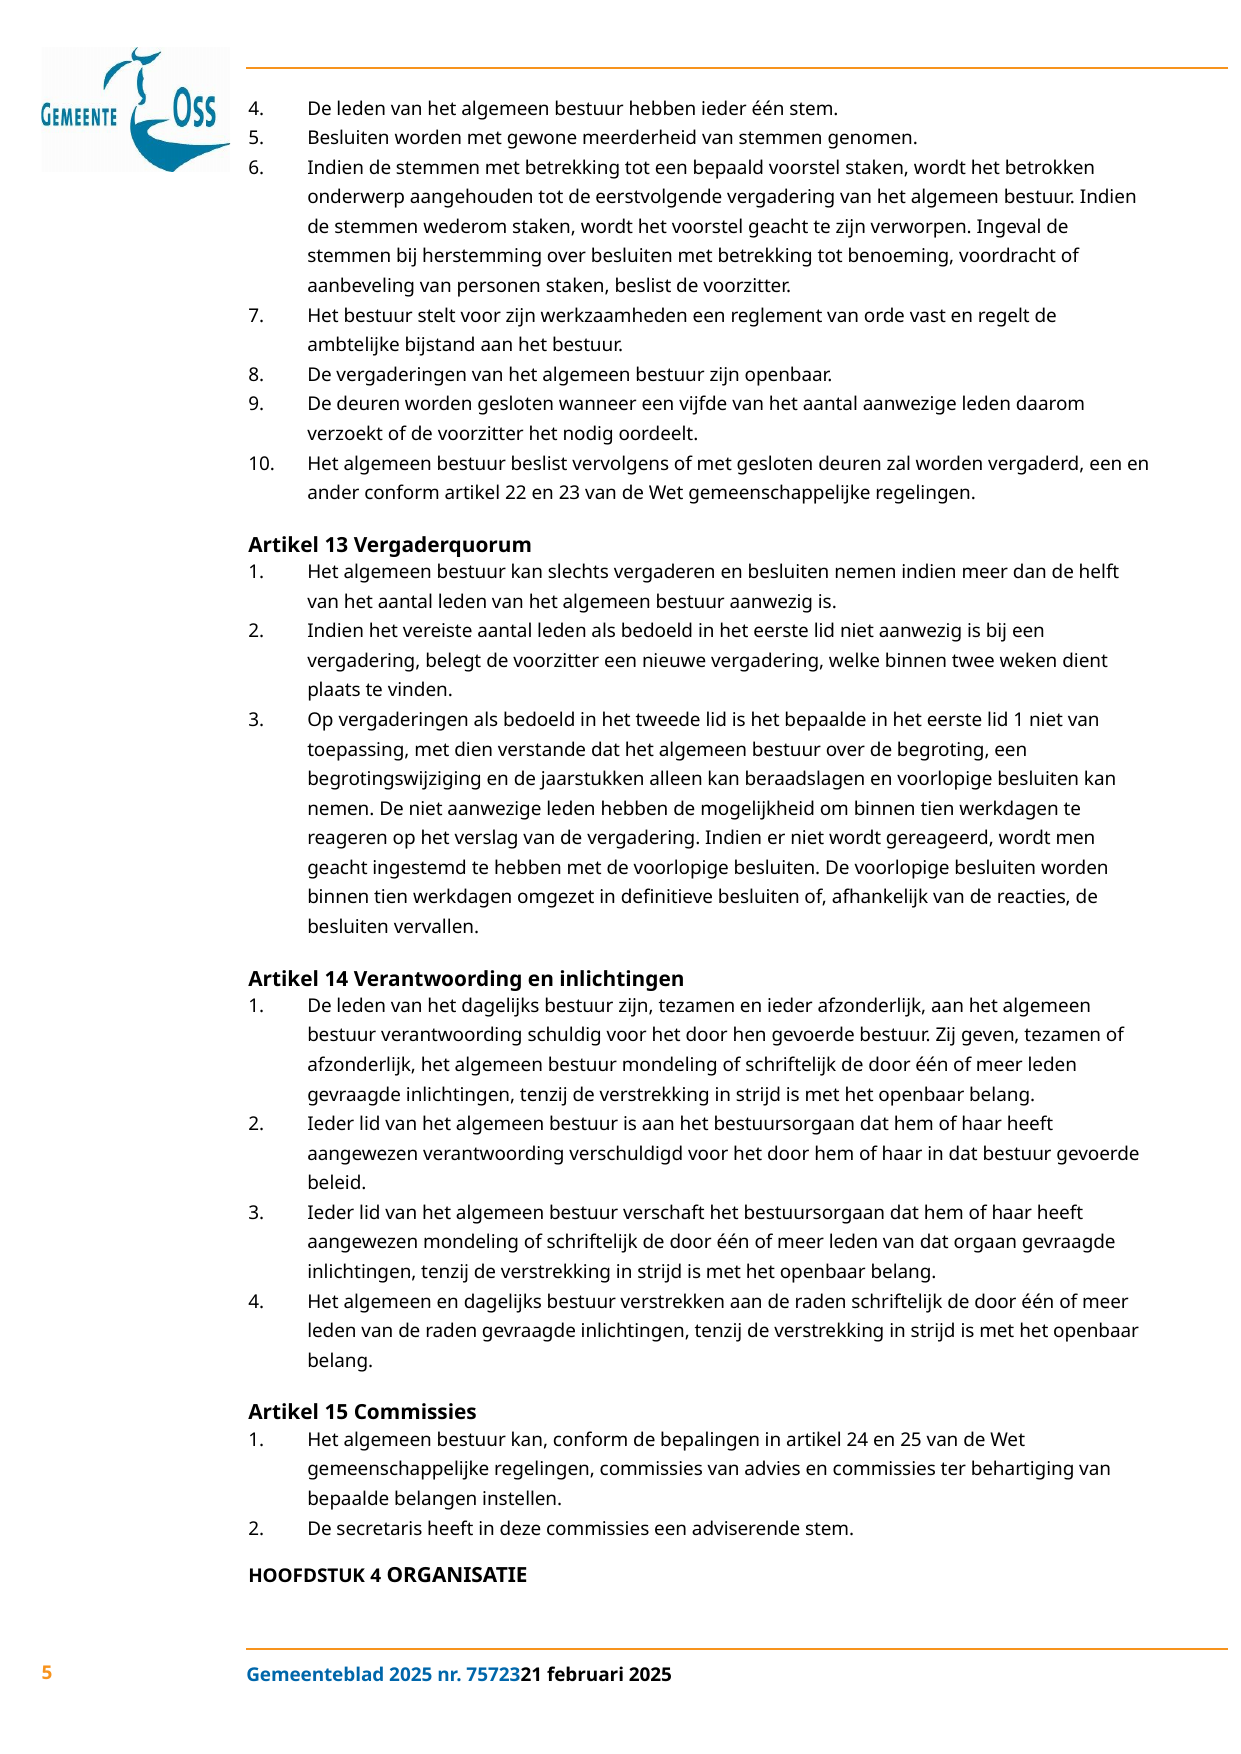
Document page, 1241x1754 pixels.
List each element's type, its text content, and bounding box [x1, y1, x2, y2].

list Het bestuur stelt voor zijn werkzaamheden een reglement van orde vast en regelt de ambtelijke bijstand aan het bestuur. [248, 302, 1152, 357]
list Het algemeen en dagelijks bestuur verstrekken aan de raden schriftelijk de door één of meer leden van de raden gevraagde inlichtingen, tenzij de verstrekking in strijd is met het openbaar belang. [248, 1288, 1152, 1373]
list De vergaderingen van het algemeen bestuur zijn openbaar. [248, 361, 1152, 387]
list Het algemeen bestuur kan slechts vergaderen en besluiten nemen indien meer dan de helft van het aantal leden van het algemeen bestuur aanwezig is. [248, 558, 1152, 613]
picture [41, 47, 231, 172]
list Besluiten worden met gewone meerderheid van stemmen genomen. [248, 124, 1152, 150]
list Ieder lid van het algemeen bestuur is aan het bestuursorgaan dat hem of haar heeft aangewezen verantwoording verschuldigd voor het door hem of haar in dat bestuur gevoerde beleid. [248, 1110, 1152, 1195]
text Artikel 13 Vergaderquorum [248, 530, 1152, 558]
list Het algemeen bestuur beslist vervolgens of met gesloten deuren zal worden vergaderd, een en ander conform artikel 22 en 23 van de Wet gemeenschappelijke regelingen. [248, 450, 1152, 505]
list De deuren worden gesloten wanneer een vijfde van het aantal aanwezige leden daarom verzoekt of de voorzitter het nodig oordeelt. [248, 391, 1152, 446]
list Ieder lid van het algemeen bestuur verschaft het bestuursorgaan dat hem of haar heeft aangewezen mondeling of schriftelijk de door één of meer leden van dat orgaan gevraagde inlichtingen, tenzij de verstrekking in strijd is met het openbaar belang. [248, 1199, 1152, 1284]
text Artikel 14 Verantwoording en inlichtingen [248, 964, 1152, 992]
list De leden van het dagelijks bestuur zijn, tezamen en ieder afzonderlijk, aan het algemeen bestuur verantwoording schuldig voor het door hen gevoerde bestuur. Zij geven, tezamen of afzonderlijk, het algemeen bestuur mondeling of schriftelijk de door één of meer leden gevraagde inlichtingen, tenzij de verstrekking in strijd is met het openbaar belang. [248, 992, 1152, 1107]
list De secretaris heeft in deze commissies een adviserende stem. [248, 1515, 1152, 1540]
text HOOFDSTUK 4 ORGANISATIE [248, 1560, 1152, 1589]
text Artikel 15 Commissies [248, 1397, 1152, 1426]
list De leden van het algemeen bestuur hebben ieder één stem. [248, 95, 1152, 121]
list Indien de stemmen met betrekking tot een bepaald voorstel staken, wordt het betrokken onderwerp aangehouden tot de eerstvolgende vergadering van het algemeen bestuur. Indien de stemmen wederom staken, wordt het voorstel geacht te zijn verworpen. Ingeval de stemmen bij herstemming over besluiten met betrekking tot benoeming, voordracht of aanbeveling van personen staken, beslist de voorzitter. [248, 154, 1152, 298]
list Het algemeen bestuur kan, conform de bepalingen in artikel 24 en 25 van de Wet gemeenschappelijke regelingen, commissies van advies en commissies ter behartiging van bepaalde belangen instellen. [248, 1426, 1152, 1511]
list Op vergaderingen als bedoeld in het tweede lid is het bepaalde in het eerste lid 1 niet van toepassing, met dien verstande dat het algemeen bestuur over de begroting, een begrotingswijziging en de jaarstukken alleen kan beraadslagen en voorlopige besluiten kan nemen. De niet aanwezige leden hebben de mogelijkheid om binnen tien werkdagen te reageren op het verslag van de vergadering. Indien er niet wordt gereageerd, wordt men geacht ingestemd te hebben met de voorlopige besluiten. De voorlopige besluiten worden binnen tien werkdagen omgezet in definitieve besluiten of, afhankelijk van de reacties, de besluiten vervallen. [248, 706, 1152, 939]
list Indien het vereiste aantal leden als bedoeld in het eerste lid niet aanwezig is bij een vergadering, belegt de voorzitter een nieuwe vergadering, welke binnen twee weken dient plaats te vinden. [248, 617, 1152, 702]
